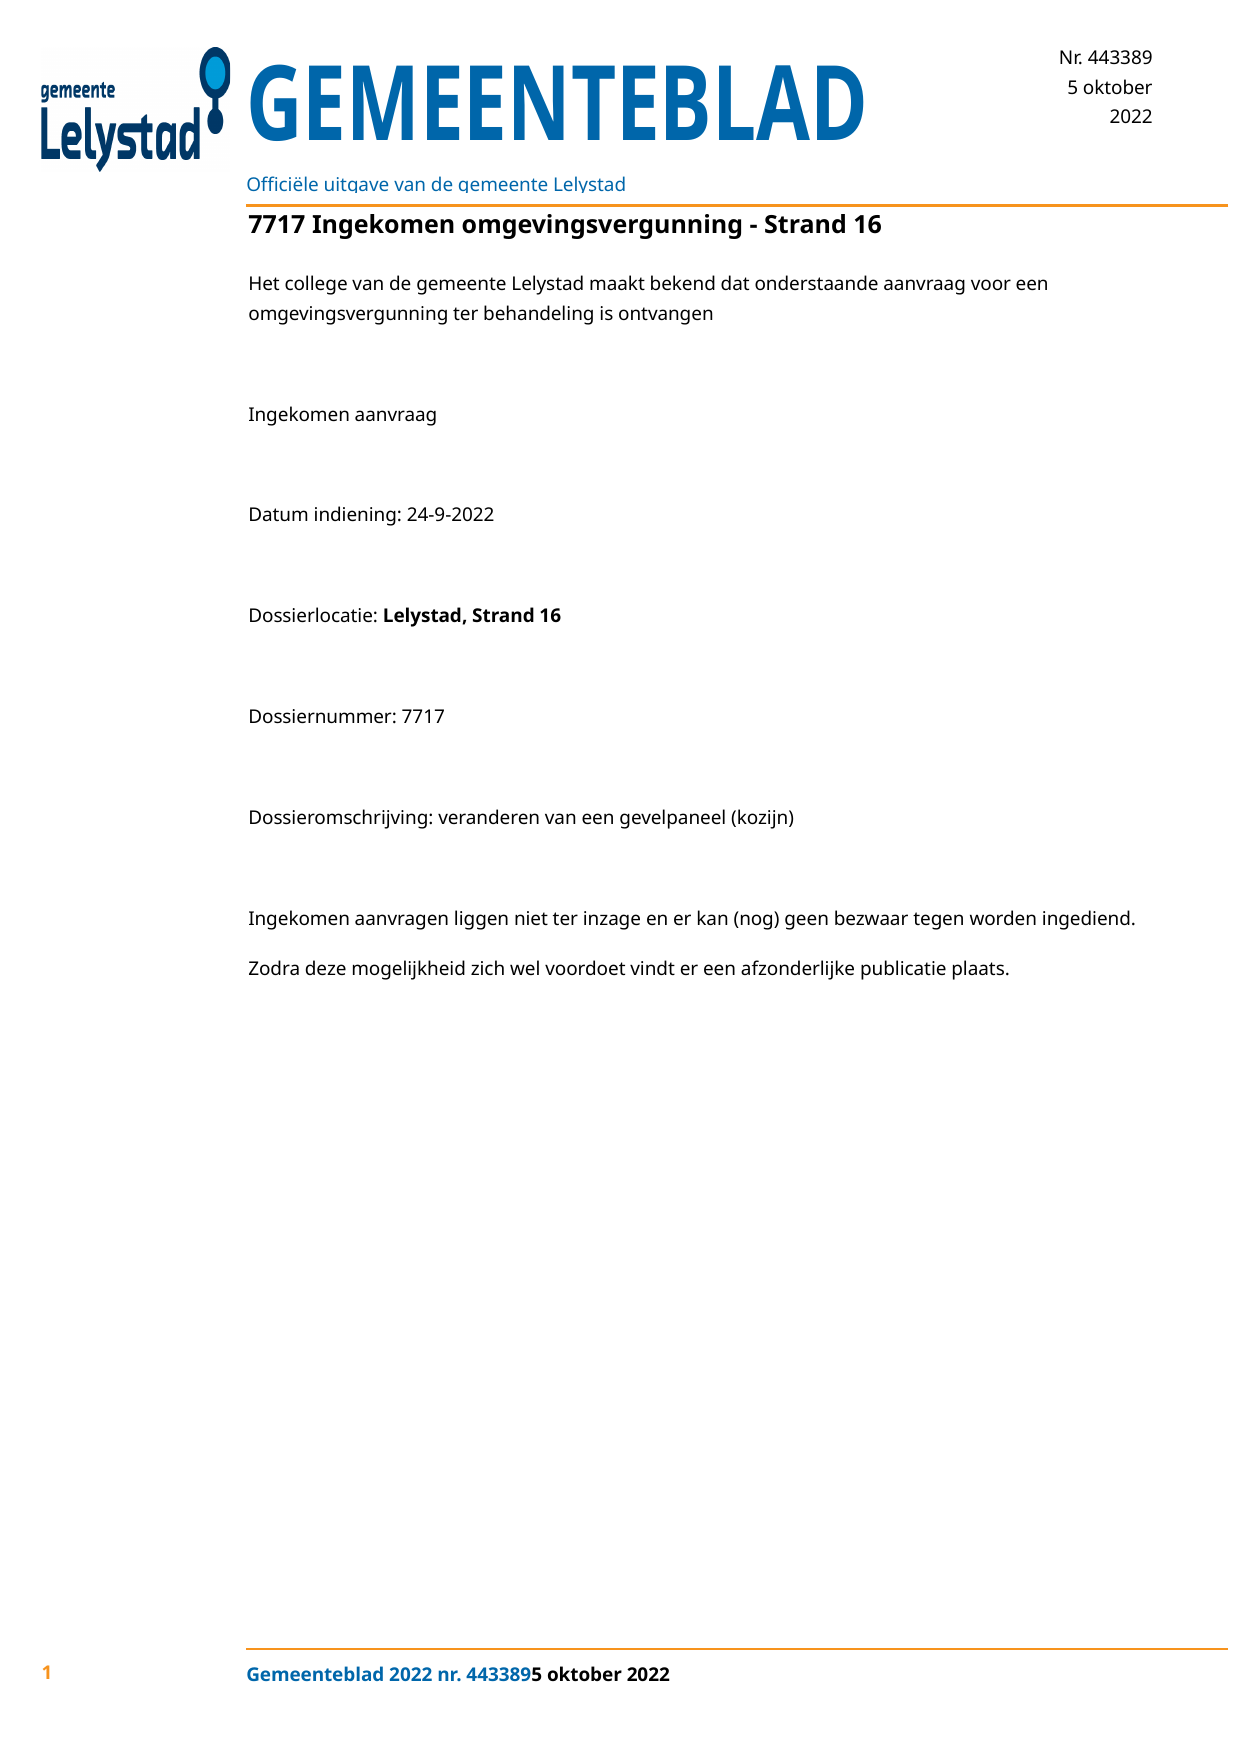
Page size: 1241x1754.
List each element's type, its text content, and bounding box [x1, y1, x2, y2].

text Datum indiening: 24-9-2022 [248, 502, 1152, 527]
text Ingekomen aanvraag [248, 401, 1152, 426]
text 7717 Ingekomen omgevingsvergunning - Strand 16 [248, 207, 1152, 241]
text Dossieromschrijving: veranderen van een gevelpaneel (kozijn) [248, 804, 1152, 830]
text Het college van de gemeente Lelystad maakt bekend dat onderstaande aanvraag voor een omgevingsvergunning ter behandeling is ontvangen [248, 270, 1152, 326]
text Ingekomen aanvragen liggen niet ter inzage en er kan (nog) geen bezwaar tegen worden ingediend. [248, 905, 1152, 931]
text Zodra deze mogelijkheid zich wel voordoet vindt er een afzonderlijke publicatie plaats. [248, 955, 1152, 981]
text Dossiernummer: 7717 [248, 703, 1152, 729]
text Dossierlocatie: Lelystad, Strand 16 [248, 602, 1152, 628]
picture [41, 47, 231, 172]
